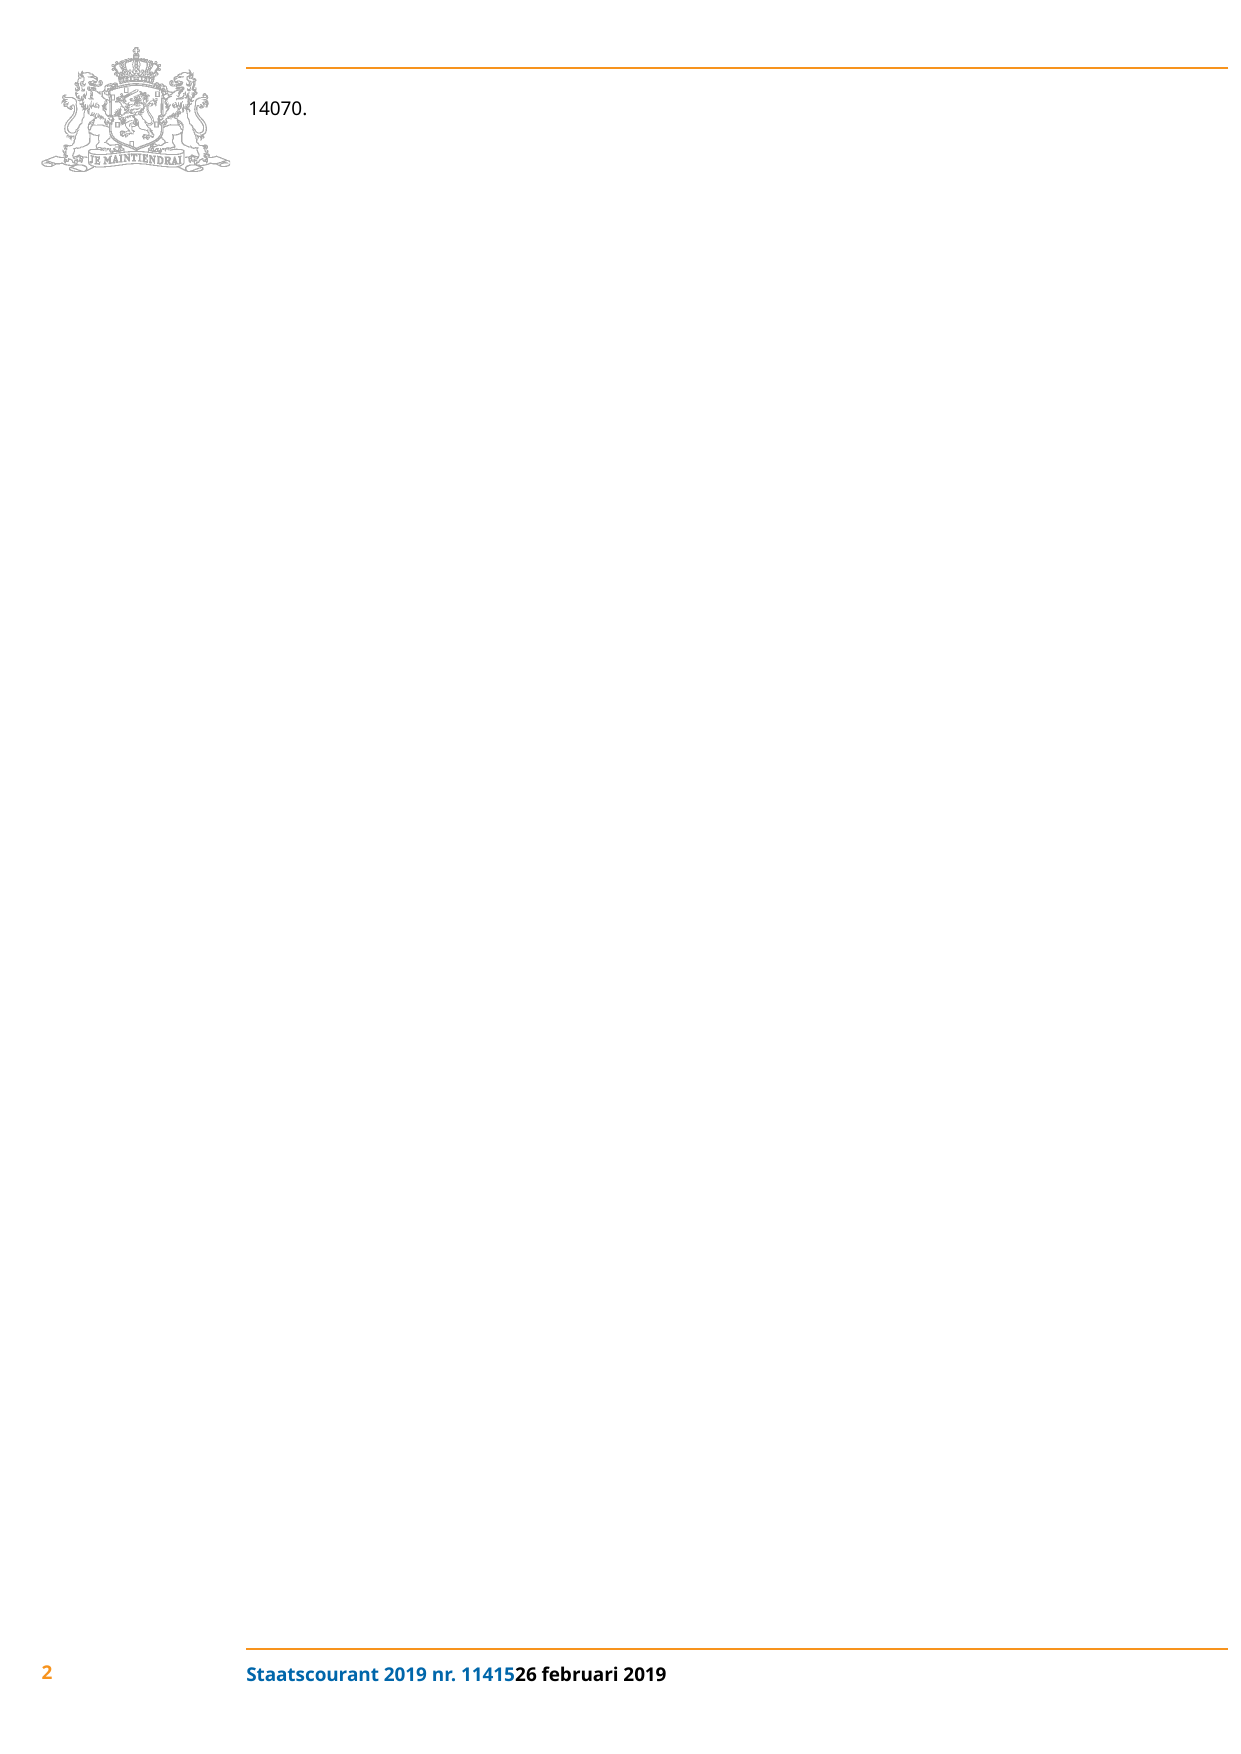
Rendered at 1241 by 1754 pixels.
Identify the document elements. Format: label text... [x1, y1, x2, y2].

picture [41, 47, 231, 172]
text 14070. [248, 95, 1152, 121]
